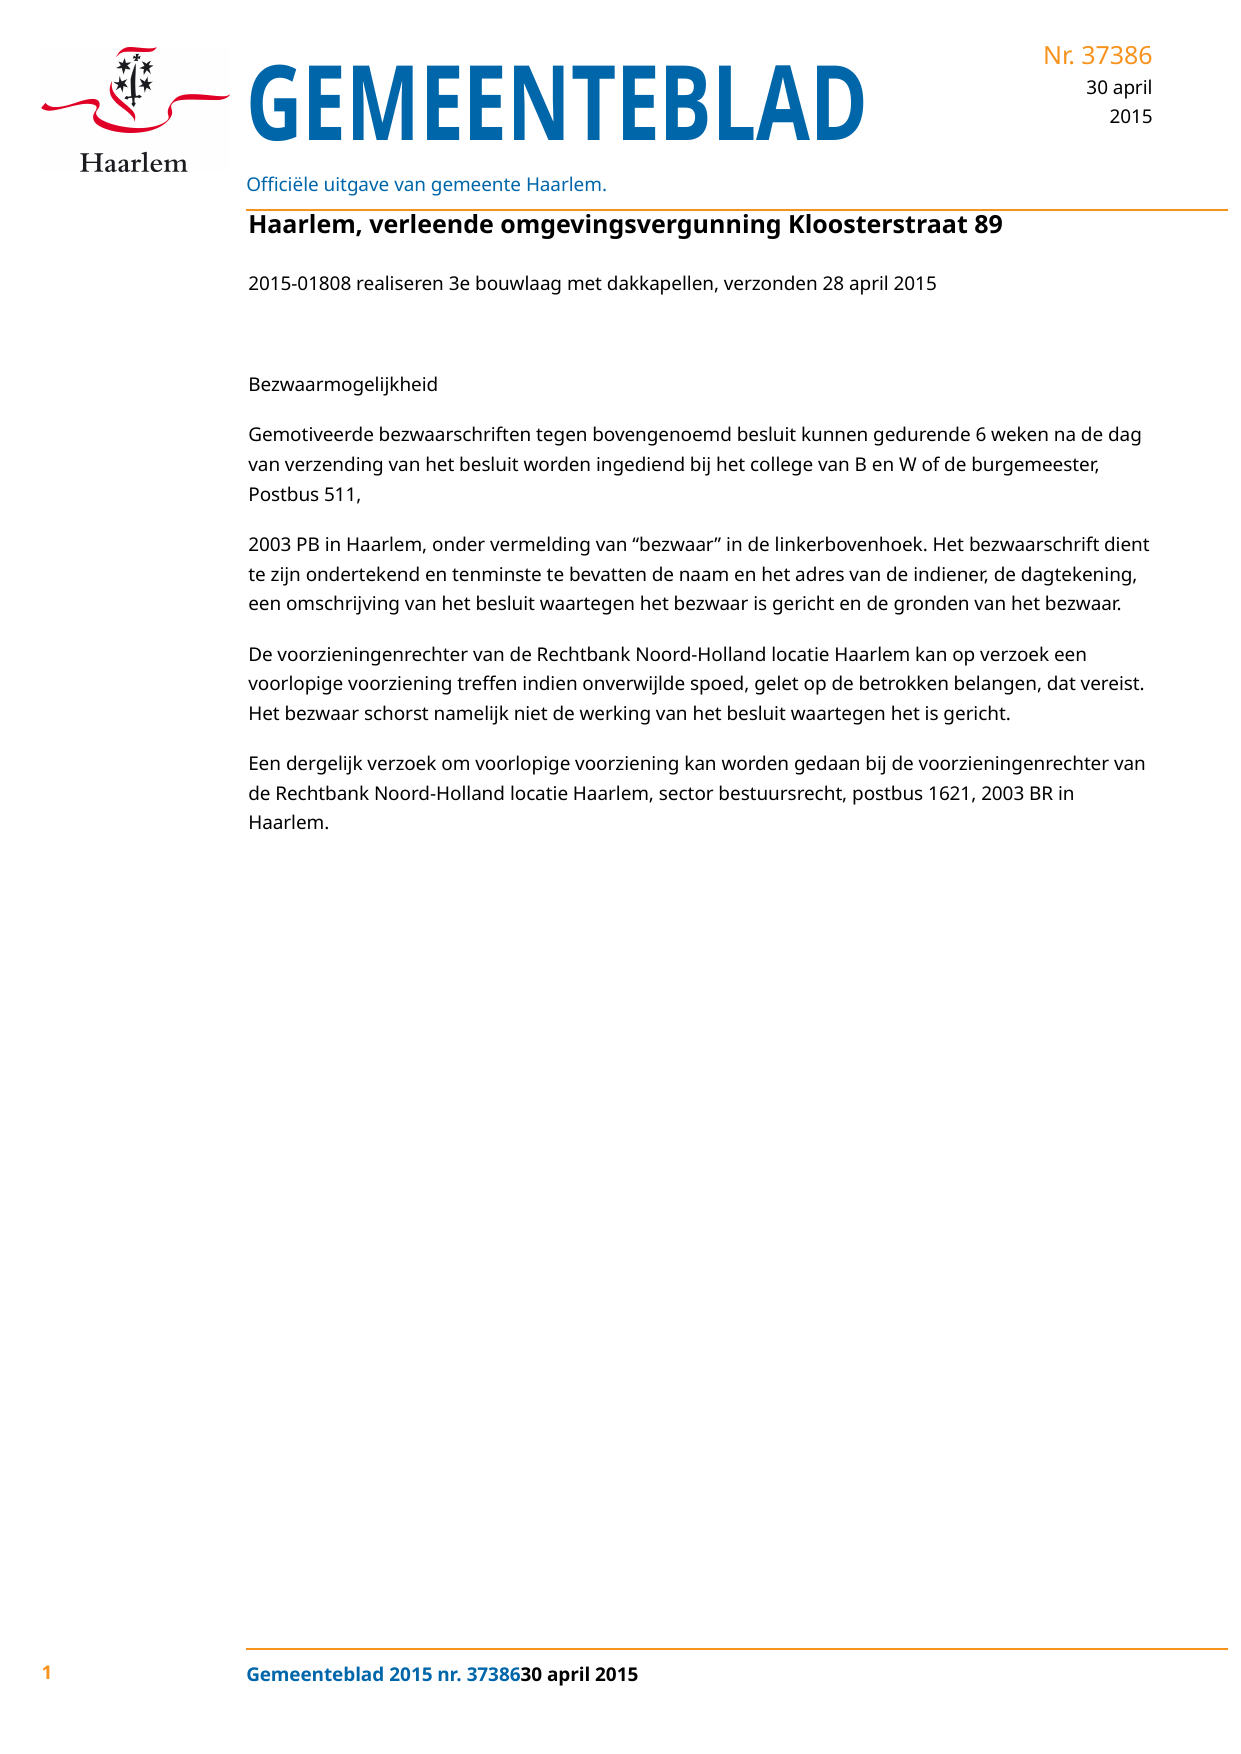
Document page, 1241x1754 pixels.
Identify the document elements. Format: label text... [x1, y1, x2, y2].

picture [41, 47, 231, 172]
text 2003 PB in Haarlem, onder vermelding van “bezwaar” in de linkerbovenhoek. Het bezwaarschrift dient te zijn ondertekend en tenminste te bevatten de naam en het adres van de indiener, de dagtekening, een omschrijving van het besluit waartegen het bezwaar is gericht en de gronden van het bezwaar. [248, 531, 1152, 616]
text Een dergelijk verzoek om voorlopige voorziening kan worden gedaan bij de voorzieningenrechter van de Rechtbank Noord-Holland locatie Haarlem, sector bestuursrecht, postbus 1621, 2003 BR in Haarlem. [248, 750, 1152, 835]
text Gemotiveerde bezwaarschriften tegen bovengenoemd besluit kunnen gedurende 6 weken na de dag van verzending van het besluit worden ingediend bij het college van B en W of de burgemeester, Postbus 511, [248, 422, 1152, 506]
text 2015-01808 realiseren 3e bouwlaag met dakkapellen, verzonden 28 april 2015 [248, 270, 1152, 296]
text Bezwaarmogelijkheid [248, 371, 1152, 397]
text De voorzieningenrechter van de Rechtbank Noord-Holland locatie Haarlem kan op verzoek een voorlopige voorziening treffen indien onverwijlde spoed, gelet op de betrokken belangen, dat vereist. Het bezwaar schorst namelijk niet de werking van het besluit waartegen het is gericht. [248, 641, 1152, 726]
text Haarlem, verleende omgevingsvergunning Kloosterstraat 89 [248, 211, 1152, 241]
